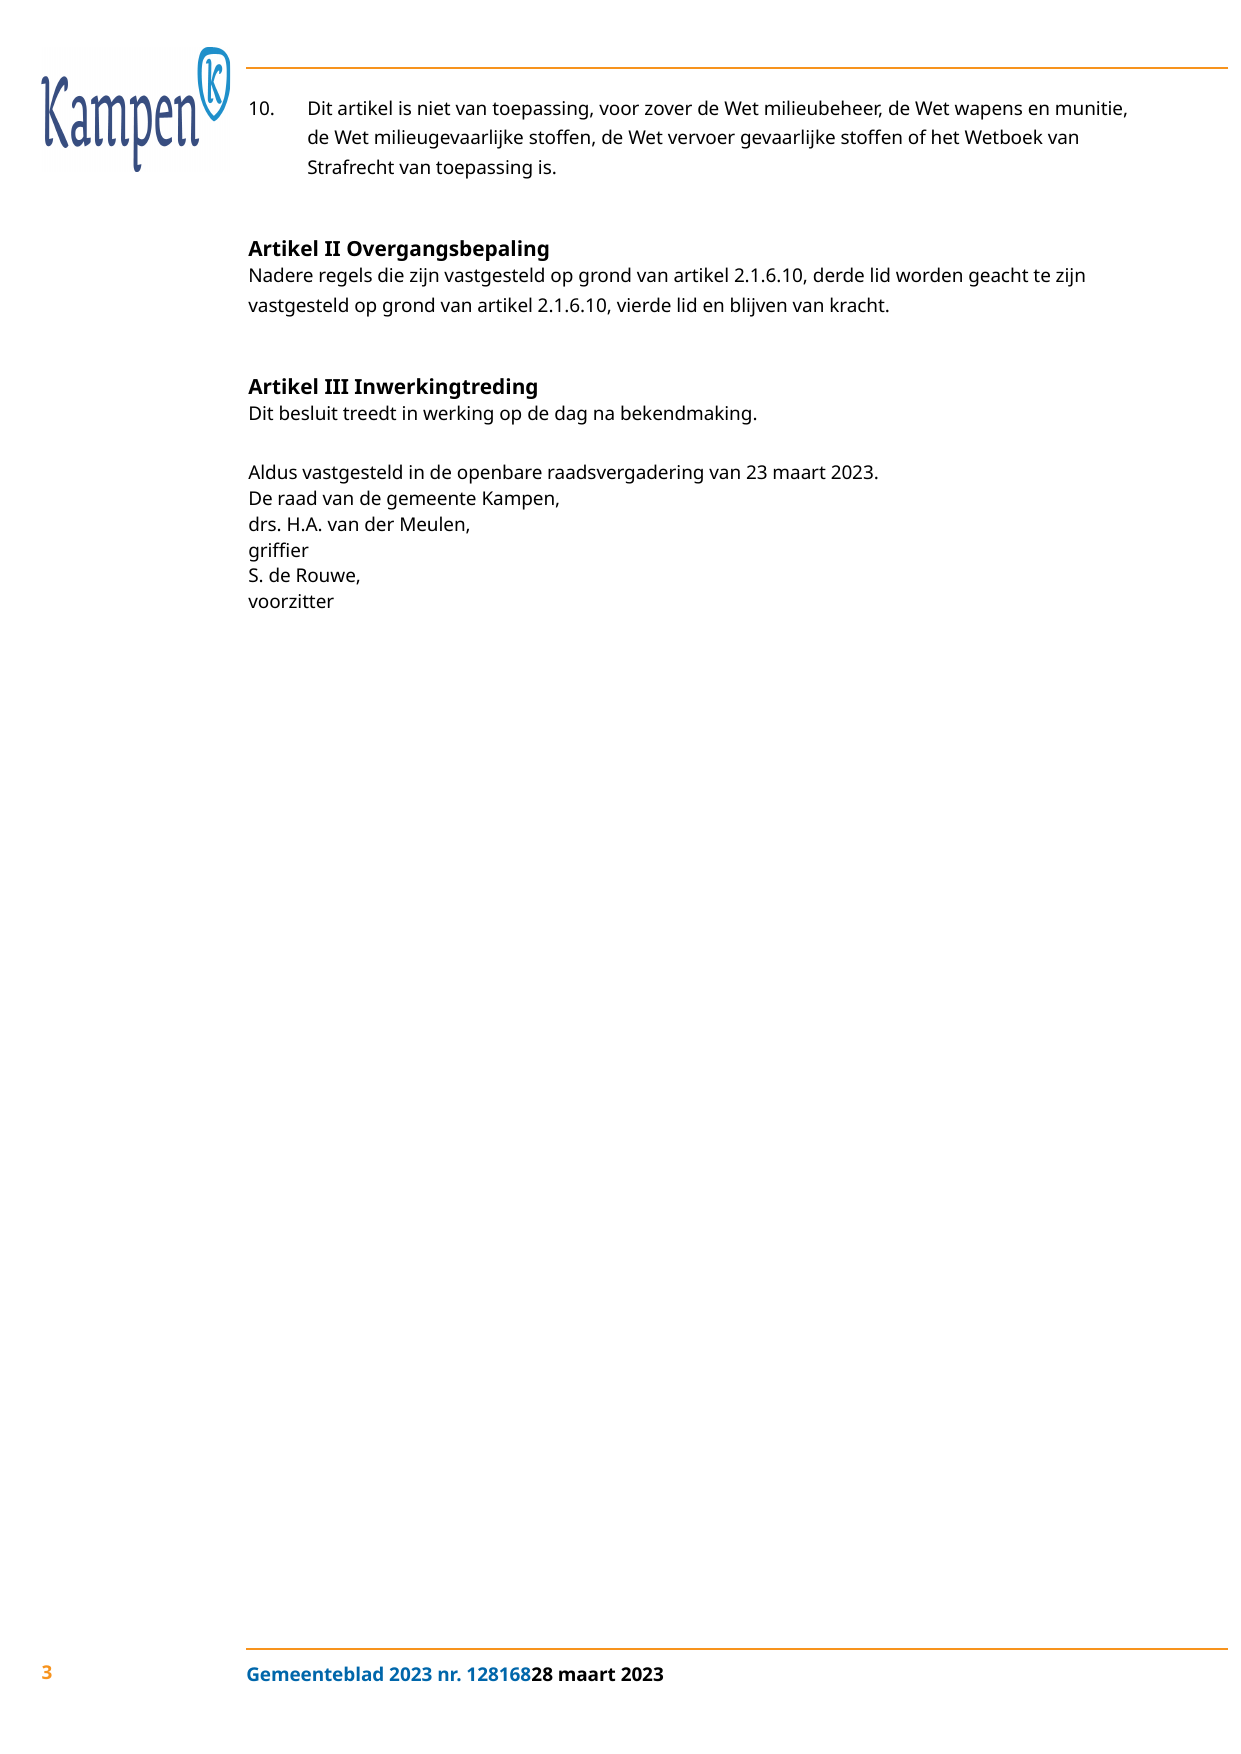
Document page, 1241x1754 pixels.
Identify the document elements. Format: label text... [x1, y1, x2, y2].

text griffier [248, 537, 1152, 562]
text voorzitter [248, 588, 1152, 614]
text De raad van de gemeente Kampen, [248, 485, 1152, 511]
text Aldus vastgesteld in de openbare raadsvergadering van 23 maart 2023. [248, 459, 1152, 485]
text Artikel II Overgangsbepaling [248, 234, 1152, 262]
text Nadere regels die zijn vastgesteld op grond van artikel 2.1.6.10, derde lid worden geacht te zijn vastgesteld op grond van artikel 2.1.6.10, vierde lid en blijven van kracht. [248, 262, 1152, 318]
list Dit artikel is niet van toepassing, voor zover de Wet milieubeheer, de Wet wapens en munitie, de Wet milieugevaarlijke stoffen, de Wet vervoer gevaarlijke stoffen of het Wetboek van Strafrecht van toepassing is. [248, 95, 1152, 180]
text drs. H.A. van der Meulen, [248, 511, 1152, 537]
text Artikel III Inwerkingtreding [248, 372, 1152, 400]
text Dit besluit treedt in werking op de dag na bekendmaking. [248, 400, 1152, 426]
text S. de Rouwe, [248, 562, 1152, 588]
picture [41, 47, 231, 172]
